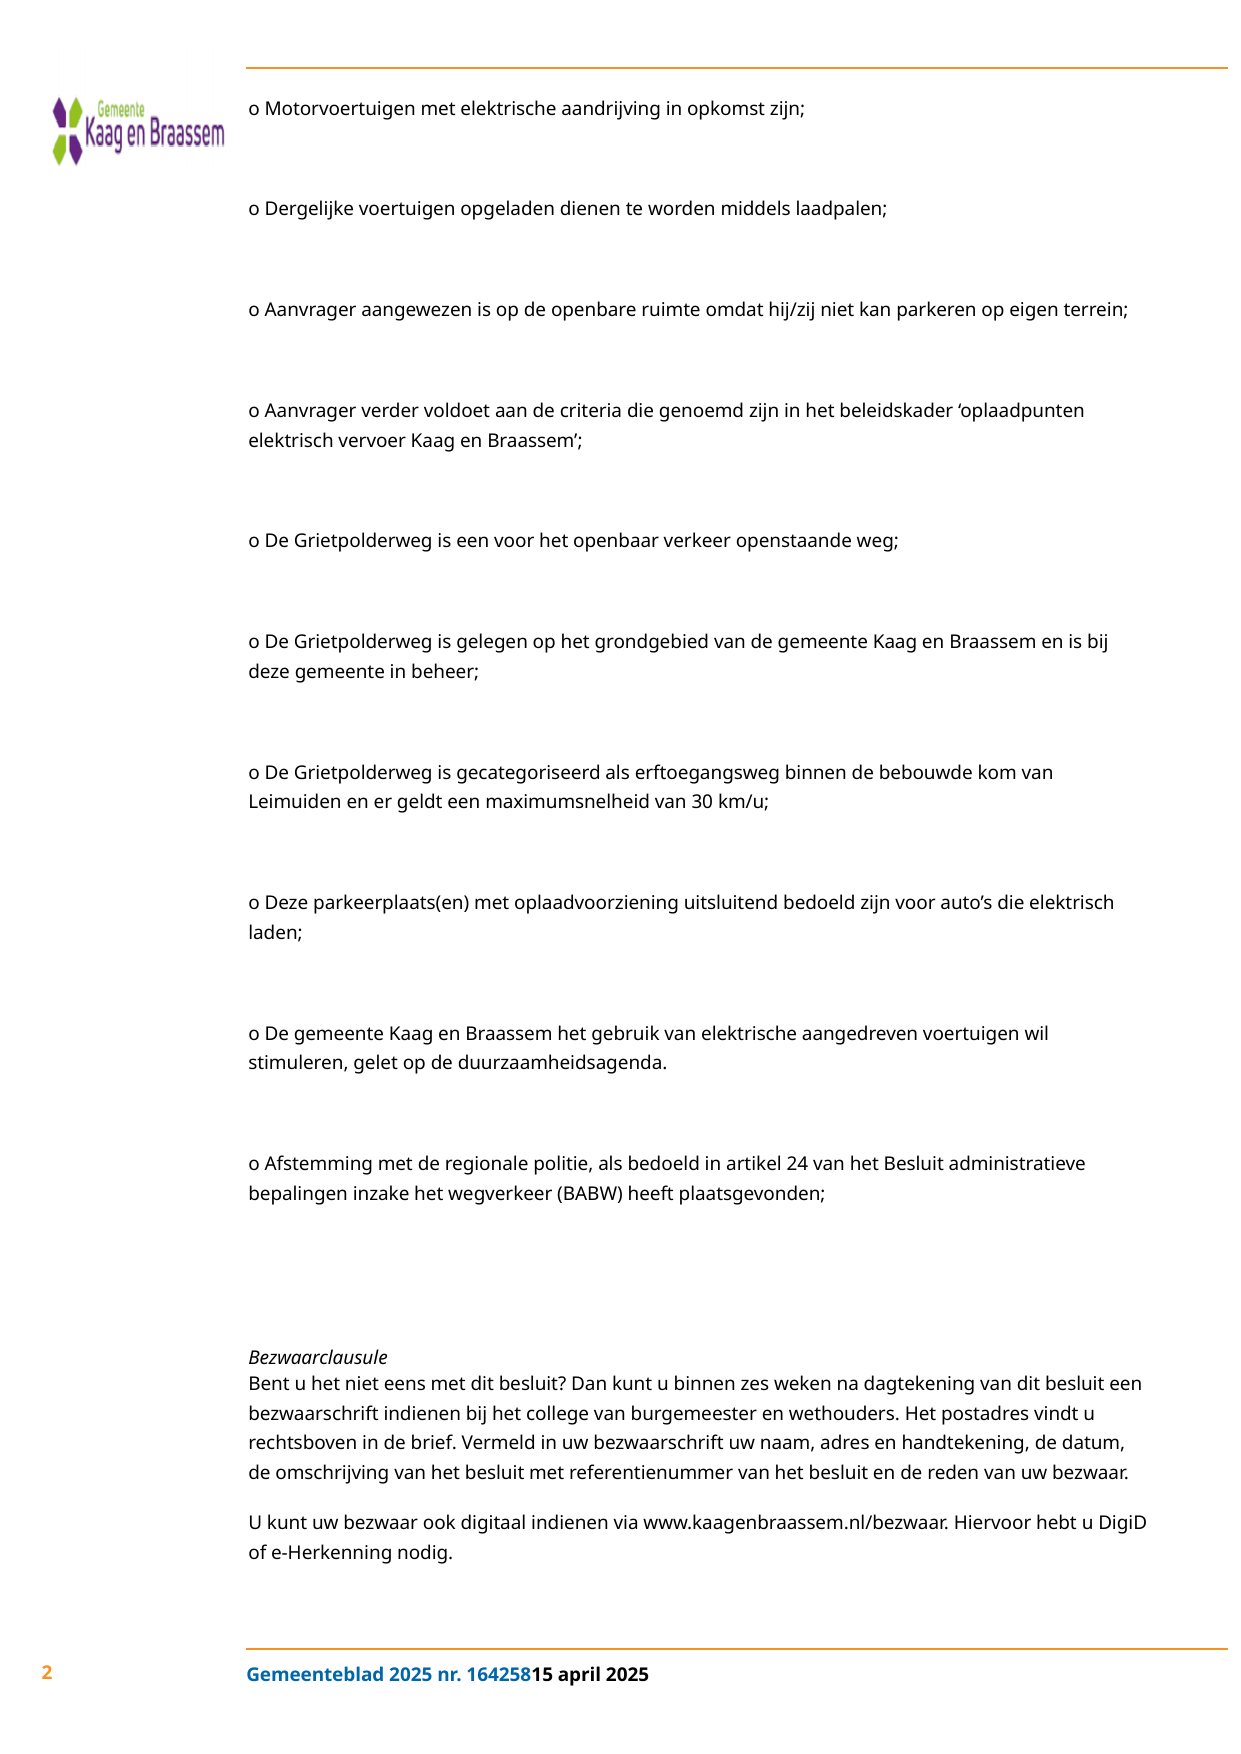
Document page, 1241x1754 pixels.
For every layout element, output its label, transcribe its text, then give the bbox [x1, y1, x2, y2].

text o Aanvrager aangewezen is op de openbare ruimte omdat hij/zij niet kan parkeren op eigen terrein; [248, 296, 1152, 322]
text o Dergelijke voertuigen opgeladen dienen te worden middels laadpalen; [248, 196, 1152, 221]
text o Afstemming met de regionale politie, als bedoeld in artikel 24 van het Besluit administratieve bepalingen inzake het wegverkeer (BABW) heeft plaatsgevonden; [248, 1150, 1152, 1206]
text U kunt uw bezwaar ook digitaal indienen via www.kaagenbraassem.nl/bezwaar. Hiervoor hebt u DigiD of e-Herkenning nodig. [248, 1509, 1152, 1565]
text o Deze parkeerplaats(en) met oplaadvoorziening uitsluitend bedoeld zijn voor auto’s die elektrisch laden; [248, 889, 1152, 945]
text o De Grietpolderweg is gelegen op het grondgebied van de gemeente Kaag en Braassem en is bij deze gemeente in beheer; [248, 628, 1152, 684]
text o De Grietpolderweg is een voor het openbaar verkeer openstaande weg; [248, 528, 1152, 553]
text Bent u het niet eens met dit besluit? Dan kunt u binnen zes weken na dagtekening van dit besluit een bezwaarschrift indienen bij het college van burgemeester en wethouders. Het postadres vindt u rechtsboven in de brief. Vermeld in uw bezwaarschrift uw naam, adres en handtekening, de datum, de omschrijving van het besluit met referentienummer van het besluit en de reden van uw bezwaar. [248, 1370, 1152, 1485]
text Bezwaarclausule [248, 1344, 1152, 1370]
text o De Grietpolderweg is gecategoriseerd als erftoegangsweg binnen de bebouwde kom van Leimuiden en er geldt een maximumsnelheid van 30 km/u; [248, 759, 1152, 814]
text o Motorvoertuigen met elektrische aandrijving in opkomst zijn; [248, 95, 1152, 121]
picture [41, 47, 231, 172]
text o De gemeente Kaag en Braassem het gebruik van elektrische aangedreven voertuigen wil stimuleren, gelet op de duurzaamheidsagenda. [248, 1020, 1152, 1075]
text o Aanvrager verder voldoet aan de criteria die genoemd zijn in het beleidskader ‘oplaadpunten elektrisch vervoer Kaag en Braassem’; [248, 397, 1152, 453]
